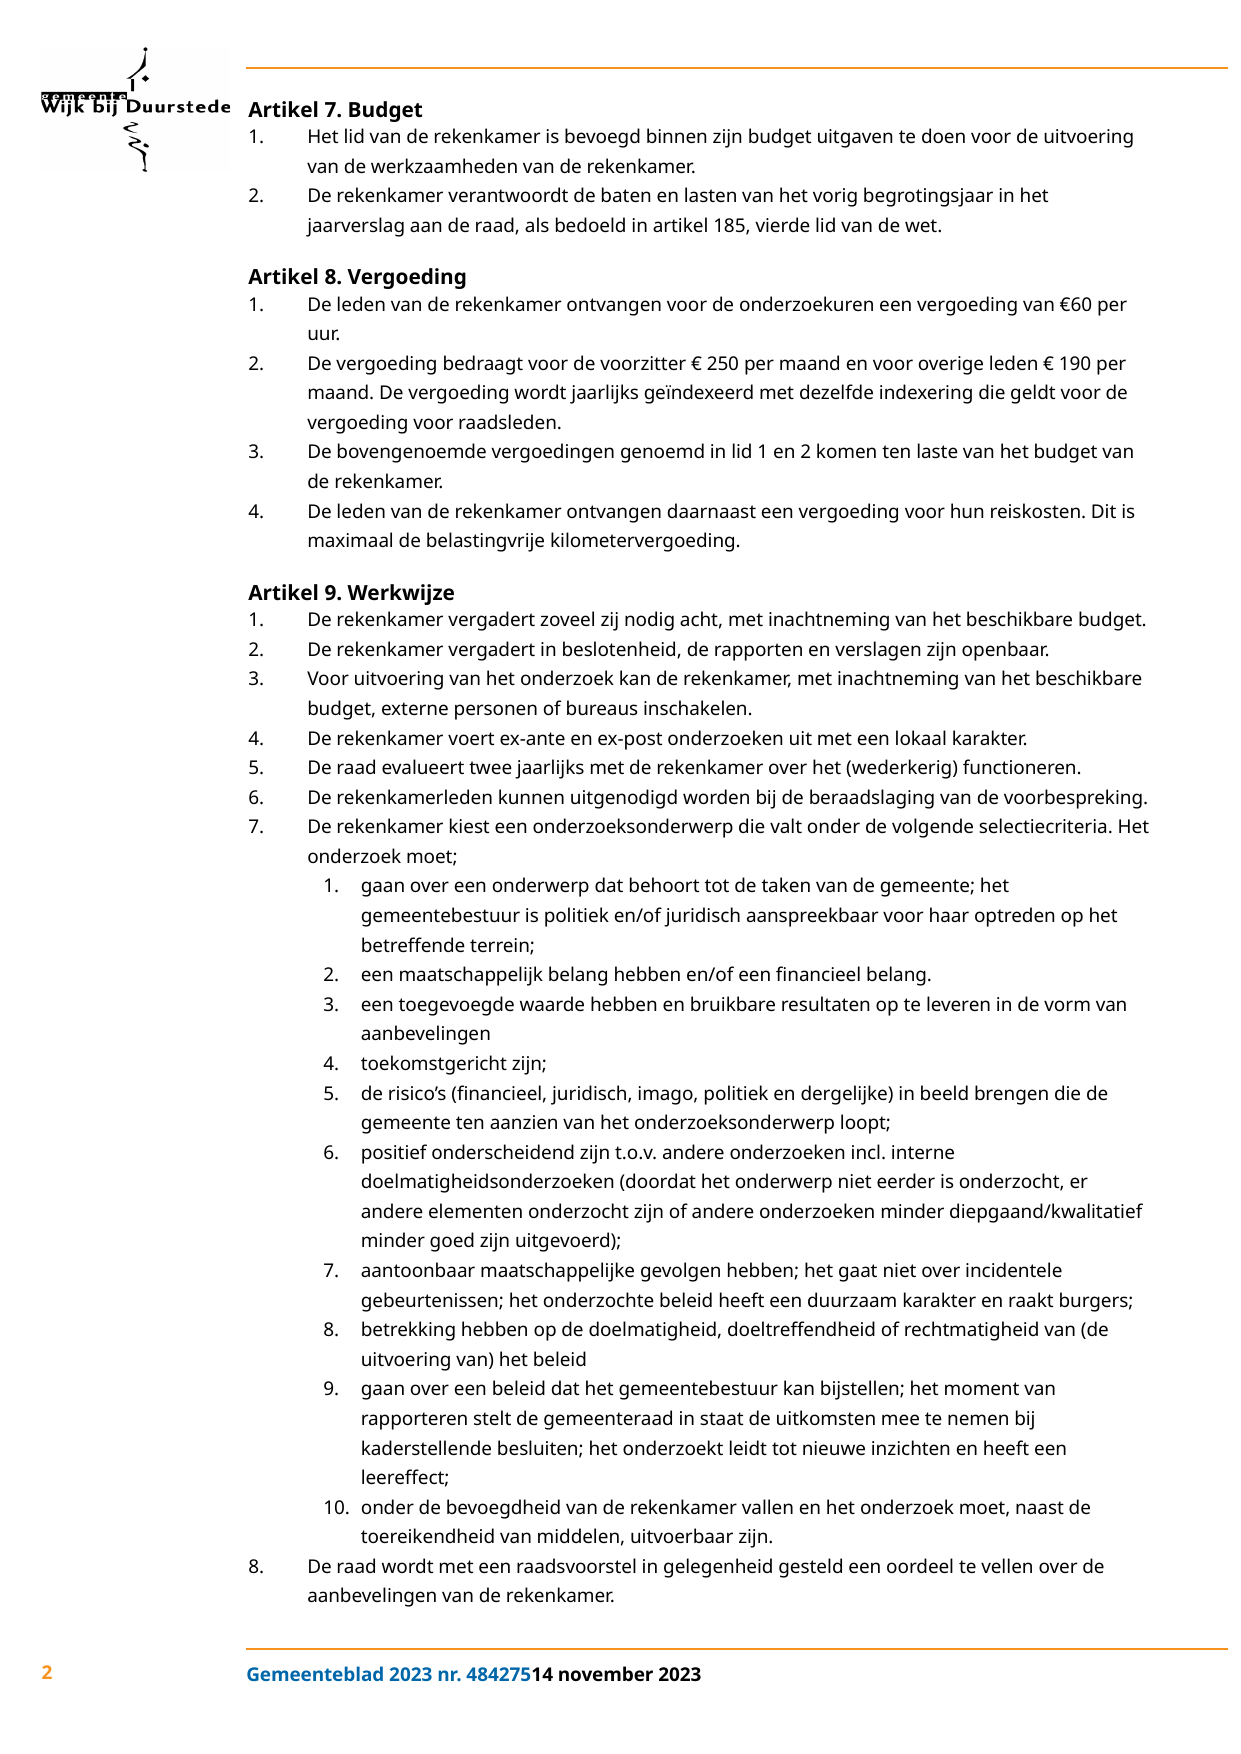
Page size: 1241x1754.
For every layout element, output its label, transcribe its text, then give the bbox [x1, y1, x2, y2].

list positief onderscheidend zijn t.o.v. andere onderzoeken incl. interne doelmatigheidsonderzoeken (doordat het onderwerp niet eerder is onderzocht, er andere elementen onderzocht zijn of andere onderzoeken minder diepgaand/kwalitatief minder goed zijn uitgevoerd); [323, 1139, 1152, 1253]
list gaan over een onderwerp dat behoort tot de taken van de gemeente; het gemeentebestuur is politiek en/of juridisch aanspreekbaar voor haar optreden op het betreffende terrein; [323, 873, 1152, 957]
list De raad wordt met een raadsvoorstel in gelegenheid gesteld een oordeel te vellen over de aanbevelingen van de rekenkamer. [248, 1553, 1152, 1608]
list De rekenkamer vergadert zoveel zij nodig acht, met inachtneming van het beschikbare budget. [248, 606, 1152, 632]
list De leden van de rekenkamer ontvangen voor de onderzoekuren een vergoeding van €60 per uur. [248, 291, 1152, 346]
list De rekenkamer verantwoordt de baten en lasten van het vorig begrotingsjaar in het jaarverslag aan de raad, als bedoeld in artikel 185, vierde lid van de wet. [248, 182, 1152, 238]
list Het lid van de rekenkamer is bevoegd binnen zijn budget uitgaven te doen voor de uitvoering van de werkzaamheden van de rekenkamer. [248, 123, 1152, 178]
list De rekenkamerleden kunnen uitgenodigd worden bij de beraadslaging van de voorbespreking. [248, 784, 1152, 809]
text Artikel 7. Budget [248, 95, 1152, 123]
list de risico’s (financieel, juridisch, imago, politiek en dergelijke) in beeld brengen die de gemeente ten aanzien van het onderzoeksonderwerp loopt; [323, 1080, 1152, 1135]
list De leden van de rekenkamer ontvangen daarnaast een vergoeding voor hun reiskosten. Dit is maximaal de belastingvrije kilometervergoeding. [248, 498, 1152, 553]
list toekomstgericht zijn; [323, 1050, 1152, 1076]
text Artikel 8. Vergoeding [248, 262, 1152, 291]
list De rekenkamer kiest een onderzoeksonderwerp die valt onder de volgende selectiecriteria. Het onderzoek moet; [248, 813, 1152, 869]
list De rekenkamer voert ex-ante en ex-post onderzoeken uit met een lokaal karakter. [248, 725, 1152, 750]
text Artikel 9. Werkwijze [248, 578, 1152, 606]
list De vergoeding bedraagt voor de voorzitter € 250 per maand en voor overige leden € 190 per maand. De vergoeding wordt jaarlijks geïndexeerd met dezelfde indexering die geldt voor de vergoeding voor raadsleden. [248, 350, 1152, 435]
list aantoonbaar maatschappelijke gevolgen hebben; het gaat niet over incidentele gebeurtenissen; het onderzochte beleid heeft een duurzaam karakter en raakt burgers; [323, 1257, 1152, 1312]
list gaan over een beleid dat het gemeentebestuur kan bijstellen; het moment van rapporteren stelt de gemeenteraad in staat de uitkomsten mee te nemen bij kaderstellende besluiten; het onderzoekt leidt tot nieuwe inzichten en heeft een leereffect; [323, 1376, 1152, 1490]
list Voor uitvoering van het onderzoek kan de rekenkamer, met inachtneming van het beschikbare budget, externe personen of bureaus inschakelen. [248, 666, 1152, 721]
list onder de bevoegdheid van de rekenkamer vallen en het onderzoek moet, naast de toereikendheid van middelen, uitvoerbaar zijn. [323, 1494, 1152, 1549]
list De rekenkamer vergadert in beslotenheid, de rapporten en verslagen zijn openbaar. [248, 636, 1152, 662]
list betrekking hebben op de doelmatigheid, doeltreffendheid of rechtmatigheid van (de uitvoering van) het beleid [323, 1316, 1152, 1372]
list een maatschappelijk belang hebben en/of een financieel belang. [323, 961, 1152, 987]
list een toegevoegde waarde hebben en bruikbare resultaten op te leveren in de vorm van aanbevelingen [323, 991, 1152, 1046]
list De bovengenoemde vergoedingen genoemd in lid 1 en 2 komen ten laste van het budget van de rekenkamer. [248, 439, 1152, 494]
list De raad evalueert twee jaarlijks met de rekenkamer over het (wederkerig) functioneren. [248, 754, 1152, 780]
picture [41, 47, 231, 172]
